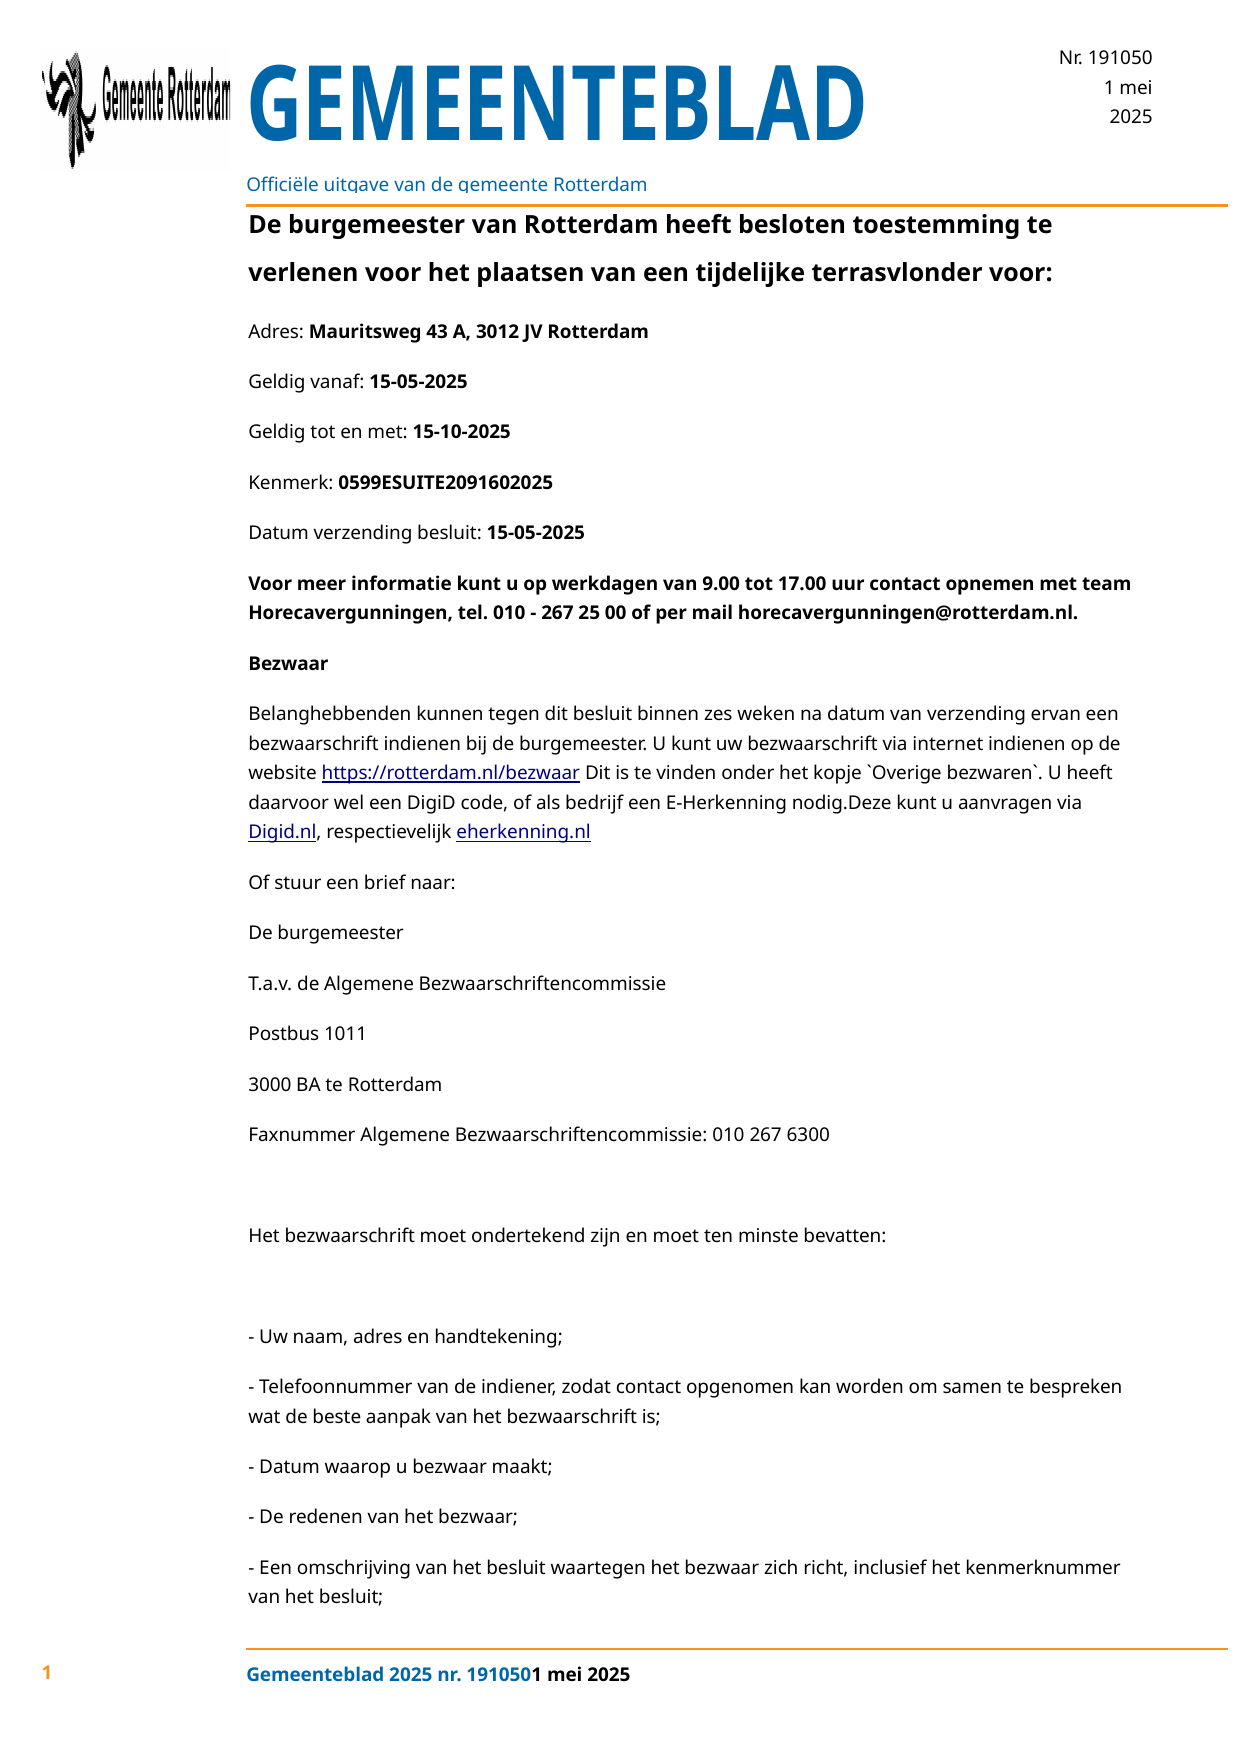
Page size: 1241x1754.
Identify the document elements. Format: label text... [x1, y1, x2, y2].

text Of stuur een brief naar: [248, 869, 1152, 895]
text - De redenen van het bezwaar; [248, 1504, 1152, 1529]
text Voor meer informatie kunt u op werkdagen van 9.00 tot 17.00 uur contact opnemen met team Horecavergunningen, tel. 010 - 267 25 00 of per mail horecavergunningen@rotterdam.nl. [248, 570, 1152, 625]
text De burgemeester [248, 919, 1152, 945]
text Het bezwaarschrift moet ondertekend zijn en moet ten minste bevatten: [248, 1222, 1152, 1248]
text Kenmerk: 0599ESUITE2091602025 [248, 469, 1152, 495]
picture [41, 47, 231, 172]
text - Uw naam, adres en handtekening; [248, 1323, 1152, 1349]
text Adres: Mauritsweg 43 A, 3012 JV Rotterdam [248, 318, 1152, 344]
text Datum verzending besluit: 15-05-2025 [248, 519, 1152, 545]
text - Een omschrijving van het besluit waartegen het bezwaar zich richt, inclusief het kenmerknummer van het besluit; [248, 1554, 1152, 1609]
text Geldig tot en met: 15-10-2025 [248, 419, 1152, 444]
text Belanghebbenden kunnen tegen dit besluit binnen zes weken na datum van verzending ervan een bezwaarschrift indienen bij de burgemeester. U kunt uw bezwaarschrift via internet indienen op de website https://rotterdam.nl/bezwaar Dit is te vinden onder het kopje `Overige bezwaren`. U heeft daarvoor wel een DigiD code, of als bedrijf een E-Herkenning nodig.Deze kunt u aanvragen via Digid.nl, respectievelijk eherkenning.nl [248, 700, 1152, 844]
text 3000 BA te Rotterdam [248, 1071, 1152, 1097]
text Postbus 1011 [248, 1020, 1152, 1046]
text - Telefoonnummer van de indiener, zodat contact opgenomen kan worden om samen te bespreken wat de beste aanpak van het bezwaarschrift is; [248, 1373, 1152, 1429]
text - Datum waarop u bezwaar maakt; [248, 1453, 1152, 1479]
text Bezwaar [248, 650, 1152, 676]
text Faxnummer Algemene Bezwaarschriftencommissie: 010 267 6300 [248, 1121, 1152, 1147]
text De burgemeester van Rotterdam heeft besloten toestemming te verlenen voor het plaatsen van een tijdelijke terrasvlonder voor: [248, 207, 1152, 288]
text Geldig vanaf: 15-05-2025 [248, 368, 1152, 394]
text T.a.v. de Algemene Bezwaarschriftencommissie [248, 970, 1152, 996]
